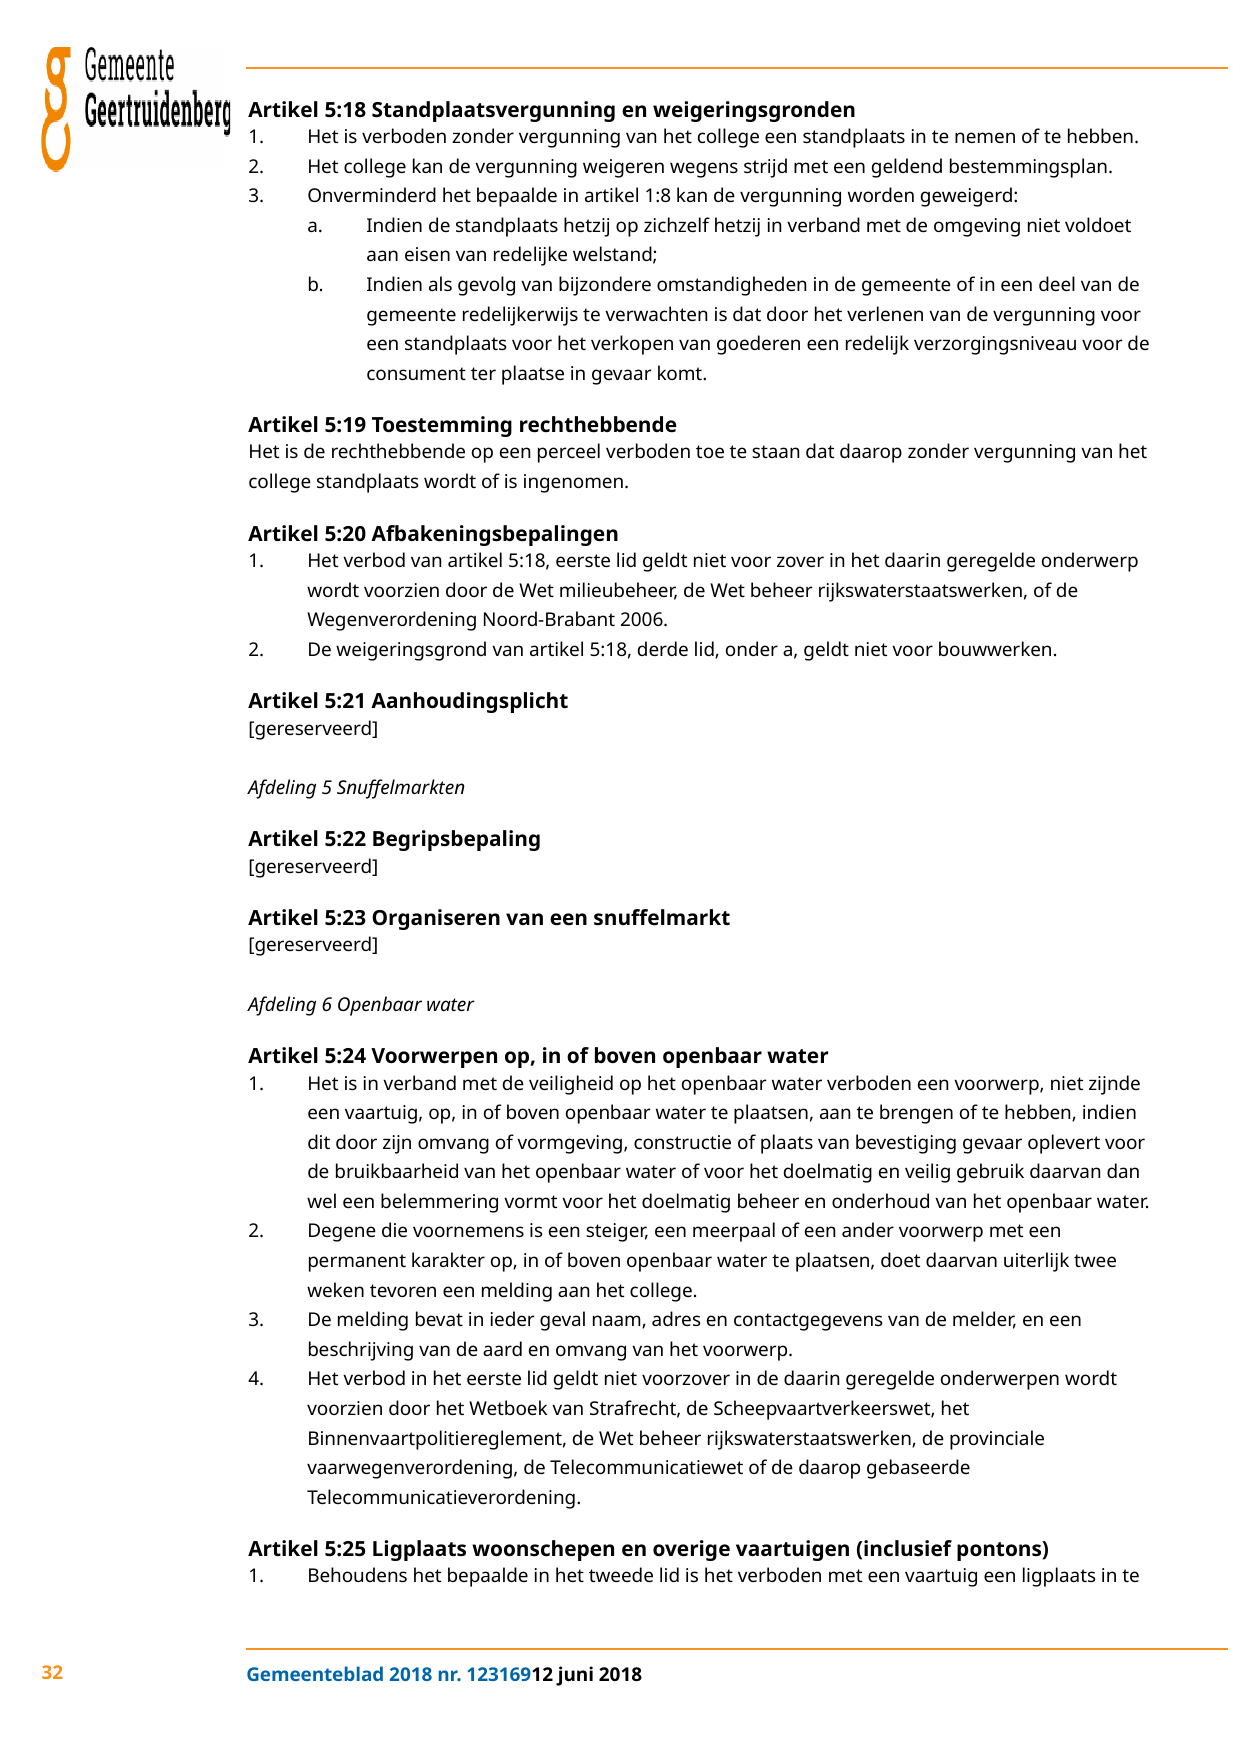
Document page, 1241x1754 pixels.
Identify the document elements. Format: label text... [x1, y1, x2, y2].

text Afdeling 5 Snuffelmarkten [248, 774, 1152, 800]
list Het is in verband met de veiligheid op het openbaar water verboden een voorwerp, niet zijnde een vaartuig, op, in of boven openbaar water te plaatsen, aan te brengen of te hebben, indien dit door zijn omvang of vormgeving, constructie of plaats van bevestiging gevaar oplevert voor de bruikbaarheid van het openbaar water of voor het doelmatig en veilig gebruik daarvan dan wel een belemmering vormt voor het doelmatig beheer en onderhoud van het openbaar water. [248, 1070, 1152, 1214]
list Indien als gevolg van bijzondere omstandigheden in de gemeente of in een deel van de gemeente redelijkerwijs te verwachten is dat door het verlenen van de vergunning voor een standplaats voor het verkopen van goederen een redelijk verzorgingsniveau voor de consument ter plaatse in gevaar komt. [307, 271, 1152, 386]
list Degene die voornemens is een steiger, een meerpaal of een ander voorwerp met een permanent karakter op, in of boven openbaar water te plaatsen, doet daarvan uiterlijk twee weken tevoren een melding aan het college. [248, 1218, 1152, 1302]
text [gereserveerd] [248, 715, 1152, 741]
text [gereserveerd] [248, 853, 1152, 878]
list Het verbod van artikel 5:18, eerste lid geldt niet voor zover in het daarin geregelde onderwerp wordt voorzien door de Wet milieubeheer, de Wet beheer rijkswaterstaatswerken, of de Wegenverordening Noord-Brabant 2006. [248, 547, 1152, 632]
text Artikel 5:20 Afbakeningsbepalingen [248, 519, 1152, 547]
list Het college kan de vergunning weigeren wegens strijd met een geldend bestemmingsplan. [248, 153, 1152, 178]
text Artikel 5:22 Begripsbepaling [248, 824, 1152, 853]
list Het verbod in het eerste lid geldt niet voorzover in de daarin geregelde onderwerpen wordt voorzien door het Wetboek van Strafrecht, de Scheepvaartverkeerswet, het Binnenvaartpolitiereglement, de Wet beheer rijkswaterstaatswerken, de provinciale vaarwegenverordening, de Telecommunicatiewet of de daarop gebaseerde Telecommunicatieverordening. [248, 1366, 1152, 1509]
text Het is de rechthebbende op een perceel verboden toe te staan dat daarop zonder vergunning van het college standplaats wordt of is ingenomen. [248, 439, 1152, 494]
list De melding bevat in ieder geval naam, adres en contactgegevens van de melder, en een beschrijving van de aard en omvang van het voorwerp. [248, 1306, 1152, 1362]
list Indien de standplaats hetzij op zichzelf hetzij in verband met de omgeving niet voldoet aan eisen van redelijke welstand; [307, 212, 1152, 267]
text Artikel 5:24 Voorwerpen op, in of boven openbaar water [248, 1041, 1152, 1070]
picture [41, 47, 231, 172]
text Artikel 5:19 Toestemming rechthebbende [248, 410, 1152, 439]
text Artikel 5:18 Standplaatsvergunning en weigeringsgronden [248, 95, 1152, 123]
list Behoudens het bepaalde in het tweede lid is het verboden met een vaartuig een ligplaats in te [248, 1563, 1152, 1588]
list De weigeringsgrond van artikel 5:18, derde lid, onder a, geldt niet voor bouwwerken. [248, 636, 1152, 662]
text Artikel 5:21 Aanhoudingsplicht [248, 686, 1152, 715]
text [gereserveerd] [248, 932, 1152, 957]
text Artikel 5:23 Organiseren van een snuffelmarkt [248, 903, 1152, 932]
text Artikel 5:25 Ligplaats woonschepen en overige vaartuigen (inclusief pontons) [248, 1534, 1152, 1563]
list Het is verboden zonder vergunning van het college een standplaats in te nemen of te hebben. [248, 123, 1152, 149]
text Afdeling 6 Openbaar water [248, 991, 1152, 1017]
list Onverminderd het bepaalde in artikel 1:8 kan de vergunning worden geweigerd: [248, 182, 1152, 208]
